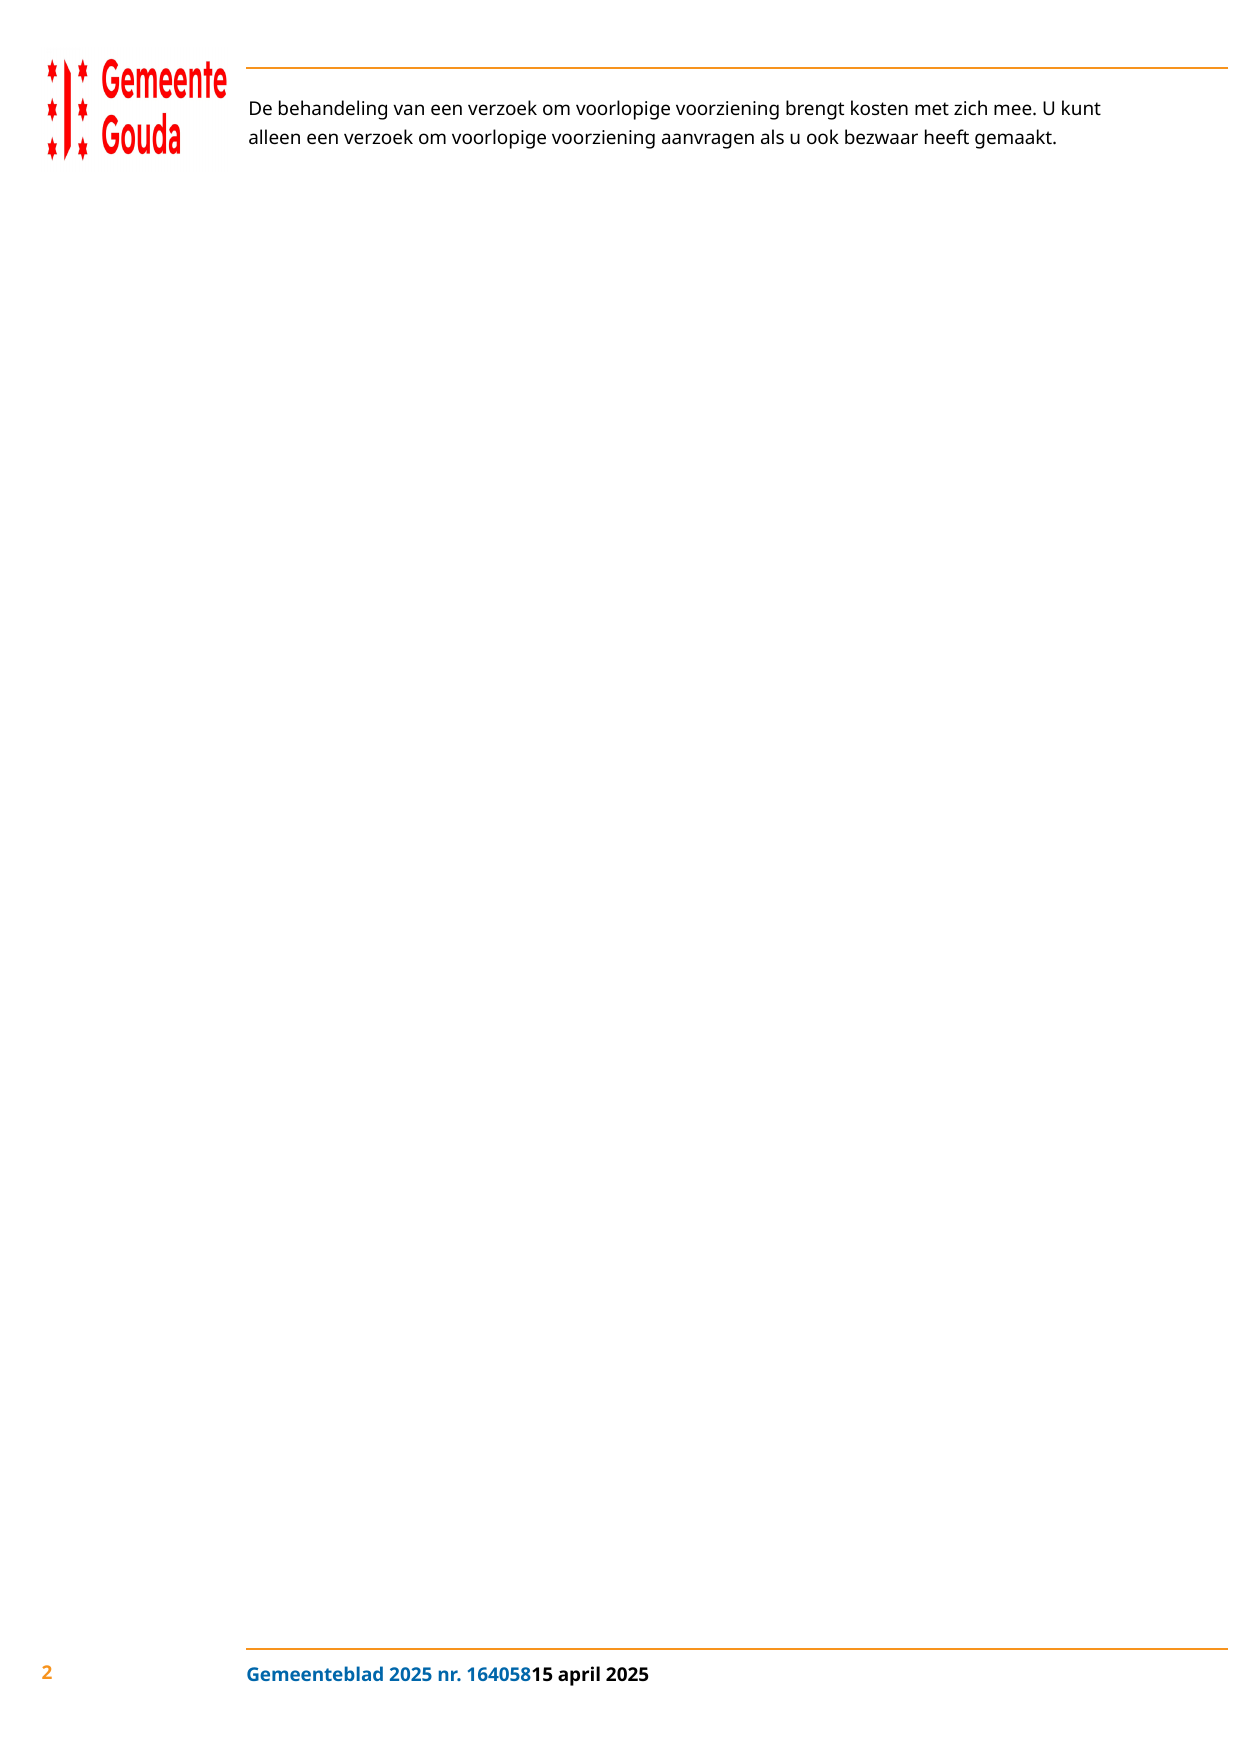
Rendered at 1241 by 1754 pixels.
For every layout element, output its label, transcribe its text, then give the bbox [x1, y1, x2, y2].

text De behandeling van een verzoek om voorlopige voorziening brengt kosten met zich mee. U kunt alleen een verzoek om voorlopige voorziening aanvragen als u ook bezwaar heeft gemaakt. [248, 95, 1152, 150]
picture [41, 47, 231, 172]
